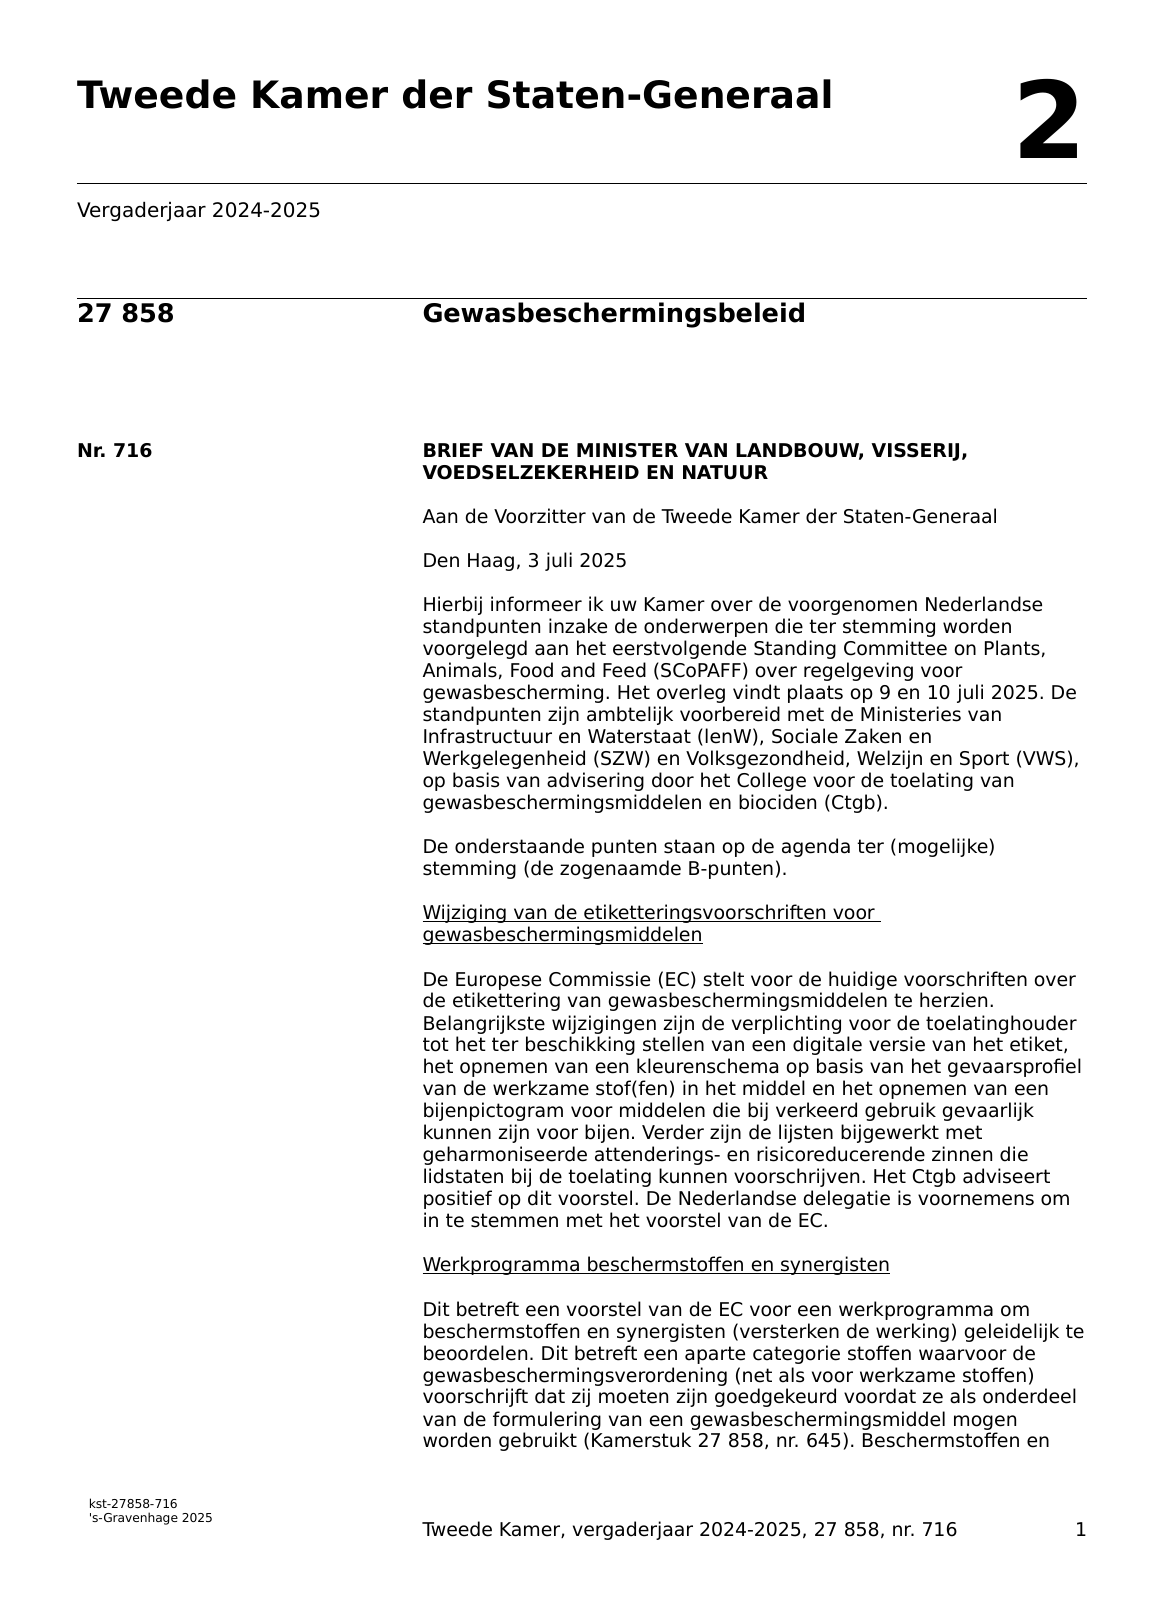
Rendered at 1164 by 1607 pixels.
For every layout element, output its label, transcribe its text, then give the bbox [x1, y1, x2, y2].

subtitle Werkprogramma beschermstoffen en synergisten [422, 1254, 1087, 1276]
text Aan de Voorzitter van de Tweede Kamer der Staten-Generaal [422, 506, 1087, 528]
text kst-27858-716 [88, 1497, 323, 1511]
table_cell Vergaderjaar 2024-2025 [77, 184, 1087, 298]
table_header 2 [886, 59, 1087, 183]
text 's-Gravenhage 2025 [88, 1511, 323, 1525]
text De onderstaande punten staan op de agenda ter (mogelijke) stemming (de zogenaamde B-punten). [422, 836, 1087, 880]
subtitle Nr. 716 BRIEF VAN DE MINISTER VAN LANDBOUW, VISSERIJ, VOEDSELZEKERHEID EN NATUUR [77, 440, 1087, 484]
text Den Haag, 3 juli 2025 [422, 550, 1087, 572]
text Dit betreft een voorstel van de EC voor een werkprogramma om beschermstoffen en synergisten (versterken de werking) geleidelijk te beoordelen. Dit betreft een aparte categorie stoffen waarvoor de gewasbeschermingsverordening (net als voor werkzame stoffen) voorschrijft dat zij moeten zijn goedgekeurd voordat ze als onderdeel van de formulering van een gewasbeschermingsmiddel mogen worden gebruikt (Kamerstuk 27 858, nr. 645). Beschermstoffen en [422, 1298, 1087, 1452]
text De Europese Commissie (EC) stelt voor de huidige voorschriften over de etikettering van gewasbeschermingsmiddelen te herzien. Belangrijkste wijzigingen zijn de verplichting voor de toelatinghouder tot het ter beschikking stellen van een digitale versie van het etiket, het opnemen van een kleurenschema op basis van het gevaarsprofiel van de werkzame stof(fen) in het middel en het opnemen van een bijenpictogram voor middelen die bij verkeerd gebruik gevaarlijk kunnen zijn voor bijen. Verder zijn de lijsten bijgewerkt met geharmoniseerde attenderings- en risicoreducerende zinnen die lidstaten bij de toelating kunnen voorschrijven. Het Ctgb adviseert positief op dit voorstel. De Nederlandse delegatie is voornemens om in te stemmen met het voorstel van de EC. [422, 968, 1087, 1232]
text Hierbij informeer ik uw Kamer over de voorgenomen Nederlandse standpunten inzake de onderwerpen die ter stemming worden voorgelegd aan het eerstvolgende Standing Committee on Plants, Animals, Food and Feed (SCoPAFF) over regelgeving voor gewasbescherming. Het overleg vindt plaats op 9 en 10 juli 2025. De standpunten zijn ambtelijk voorbereid met de Ministeries van Infrastructuur en Waterstaat (lenW), Sociale Zaken en Werkgelegenheid (SZW) en Volksgezondheid, Welzijn en Sport (VWS), op basis van advisering door het College voor de toelating van gewasbeschermingsmiddelen en biociden (Ctgb). [422, 594, 1087, 814]
subtitle Wijziging van de etiketteringsvoorschriften voor gewasbeschermingsmiddelen [422, 902, 1087, 946]
subtitle 27 858 Gewasbeschermingsbeleid [77, 299, 1087, 329]
table_header Tweede Kamer der Staten-Generaal [77, 59, 886, 183]
